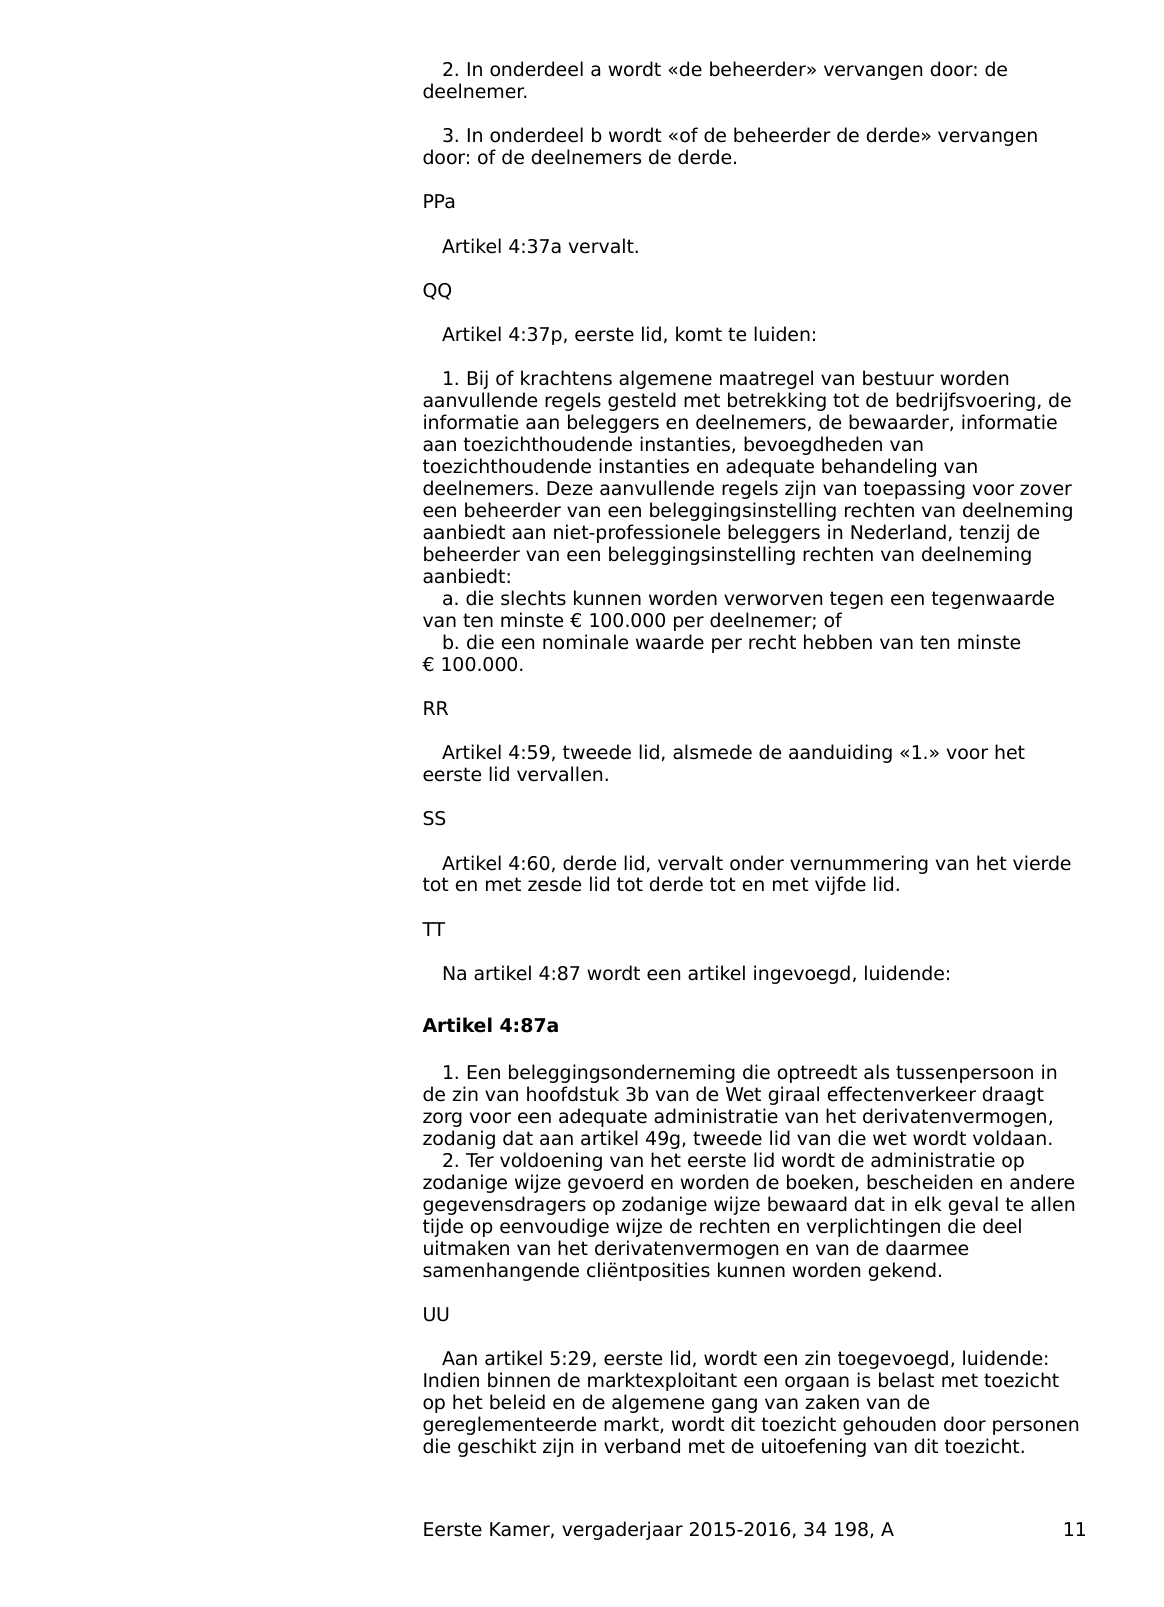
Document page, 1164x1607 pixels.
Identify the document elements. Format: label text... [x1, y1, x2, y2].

text Artikel 4:59, tweede lid, alsmede de aanduiding «1.» voor het eerste lid vervallen. [422, 742, 1087, 786]
text 3. In onderdeel b wordt «of de beheerder de derde» vervangen door: of de deelnemers de derde. [422, 125, 1087, 169]
text 1. Bij of krachtens algemene maatregel van bestuur worden aanvullende regels gesteld met betrekking tot de bedrijfsvoering, de informatie aan beleggers en deelnemers, de bewaarder, informatie aan toezichthoudende instanties, bevoegdheden van toezichthoudende instanties en adequate behandeling van deelnemers. Deze aanvullende regels zijn van toepassing voor zover een beheerder van een beleggingsinstelling rechten van deelneming aanbiedt aan niet-professionele beleggers in Nederland, tenzij de beheerder van een beleggingsinstelling rechten van deelneming aanbiedt: [422, 368, 1087, 588]
text Aan artikel 5:29, eerste lid, wordt een zin toegevoegd, luidende: Indien binnen de marktexploitant een orgaan is belast met toezicht op het beleid en de algemene gang van zaken van de gereglementeerde markt, wordt dit toezicht gehouden door personen die geschikt zijn in verband met de uitoefening van dit toezicht. [422, 1348, 1087, 1458]
text 1. Een beleggingsonderneming die optreedt als tussenpersoon in de zin van hoofdstuk 3b van de Wet giraal effectenverkeer draagt zorg voor een adequate administratie van het derivatenvermogen, zodanig dat aan artikel 49g, tweede lid van die wet wordt voldaan. [422, 1062, 1087, 1149]
text SS [422, 808, 1087, 830]
text a. die slechts kunnen worden verworven tegen een tegenwaarde van ten minste € 100.000 per deelnemer; of [422, 588, 1087, 632]
text UU [422, 1304, 1087, 1326]
text 2. In onderdeel a wordt «de beheerder» vervangen door: de deelnemer. [422, 59, 1087, 103]
text b. die een nominale waarde per recht hebben van ten minste € 100.000. [422, 632, 1087, 676]
text 2. Ter voldoening van het eerste lid wordt de administratie op zodanige wijze gevoerd en worden de boeken, bescheiden en andere gegevensdragers op zodanige wijze bewaard dat in elk geval te allen tijde op eenvoudige wijze de rechten en verplichtingen die deel uitmaken van het derivatenvermogen en van de daarmee samenhangende cliëntposities kunnen worden gekend. [422, 1149, 1087, 1281]
text RR [422, 698, 1087, 720]
text PPa [422, 191, 1087, 213]
text Artikel 4:37a vervalt. [422, 236, 1087, 257]
text Artikel 4:37p, eerste lid, komt te luiden: [422, 324, 1087, 346]
text QQ [422, 280, 1087, 302]
subtitle Artikel 4:87a [422, 1015, 1087, 1037]
text Na artikel 4:87 wordt een artikel ingevoegd, luidende: [422, 963, 1087, 985]
text TT [422, 918, 1087, 941]
text Artikel 4:60, derde lid, vervalt onder vernummering van het vierde tot en met zesde lid tot derde tot en met vijfde lid. [422, 852, 1087, 896]
